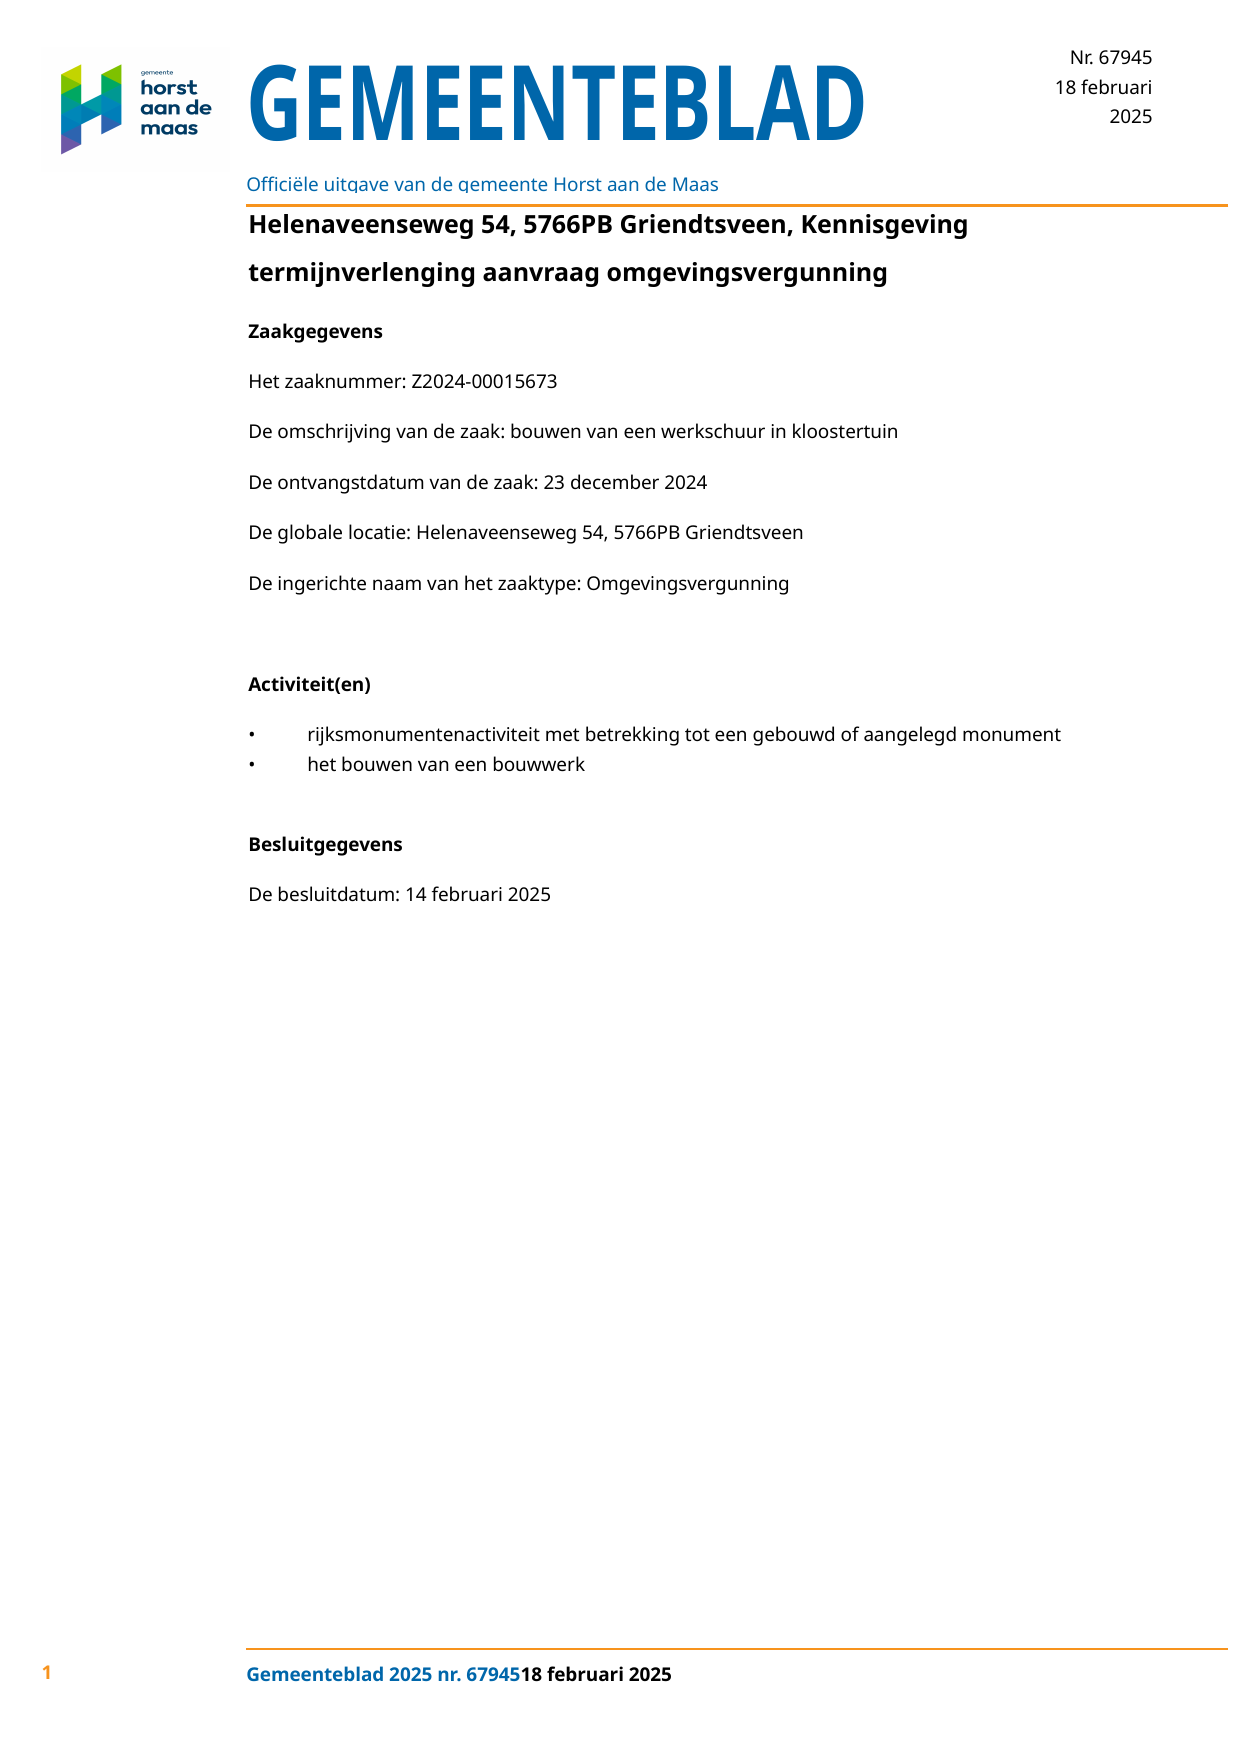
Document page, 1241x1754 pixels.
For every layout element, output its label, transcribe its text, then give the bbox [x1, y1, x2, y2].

text De ontvangstdatum van de zaak: 23 december 2024 [248, 469, 1152, 495]
text Activiteit(en) [248, 671, 1152, 697]
text De omschrijving van de zaak: bouwen van een werkschuur in kloostertuin [248, 419, 1152, 444]
text Zaakgegevens [248, 318, 1152, 344]
text De ingerichte naam van het zaaktype: Omgevingsvergunning [248, 570, 1152, 596]
text De besluitdatum: 14 februari 2025 [248, 881, 1152, 907]
text Helenaveenseweg 54, 5766PB Griendtsveen, Kennisgeving termijnverlenging aanvraag omgevingsvergunning [248, 207, 1152, 288]
list rijksmonumentenactiviteit met betrekking tot een gebouwd of aangelegd monument [248, 721, 1152, 747]
list het bouwen van een bouwwerk [248, 751, 1152, 777]
text De globale locatie: Helenaveenseweg 54, 5766PB Griendtsveen [248, 519, 1152, 545]
text Het zaaknummer: Z2024-00015673 [248, 368, 1152, 394]
text Besluitgegevens [248, 831, 1152, 857]
picture [41, 47, 231, 172]
